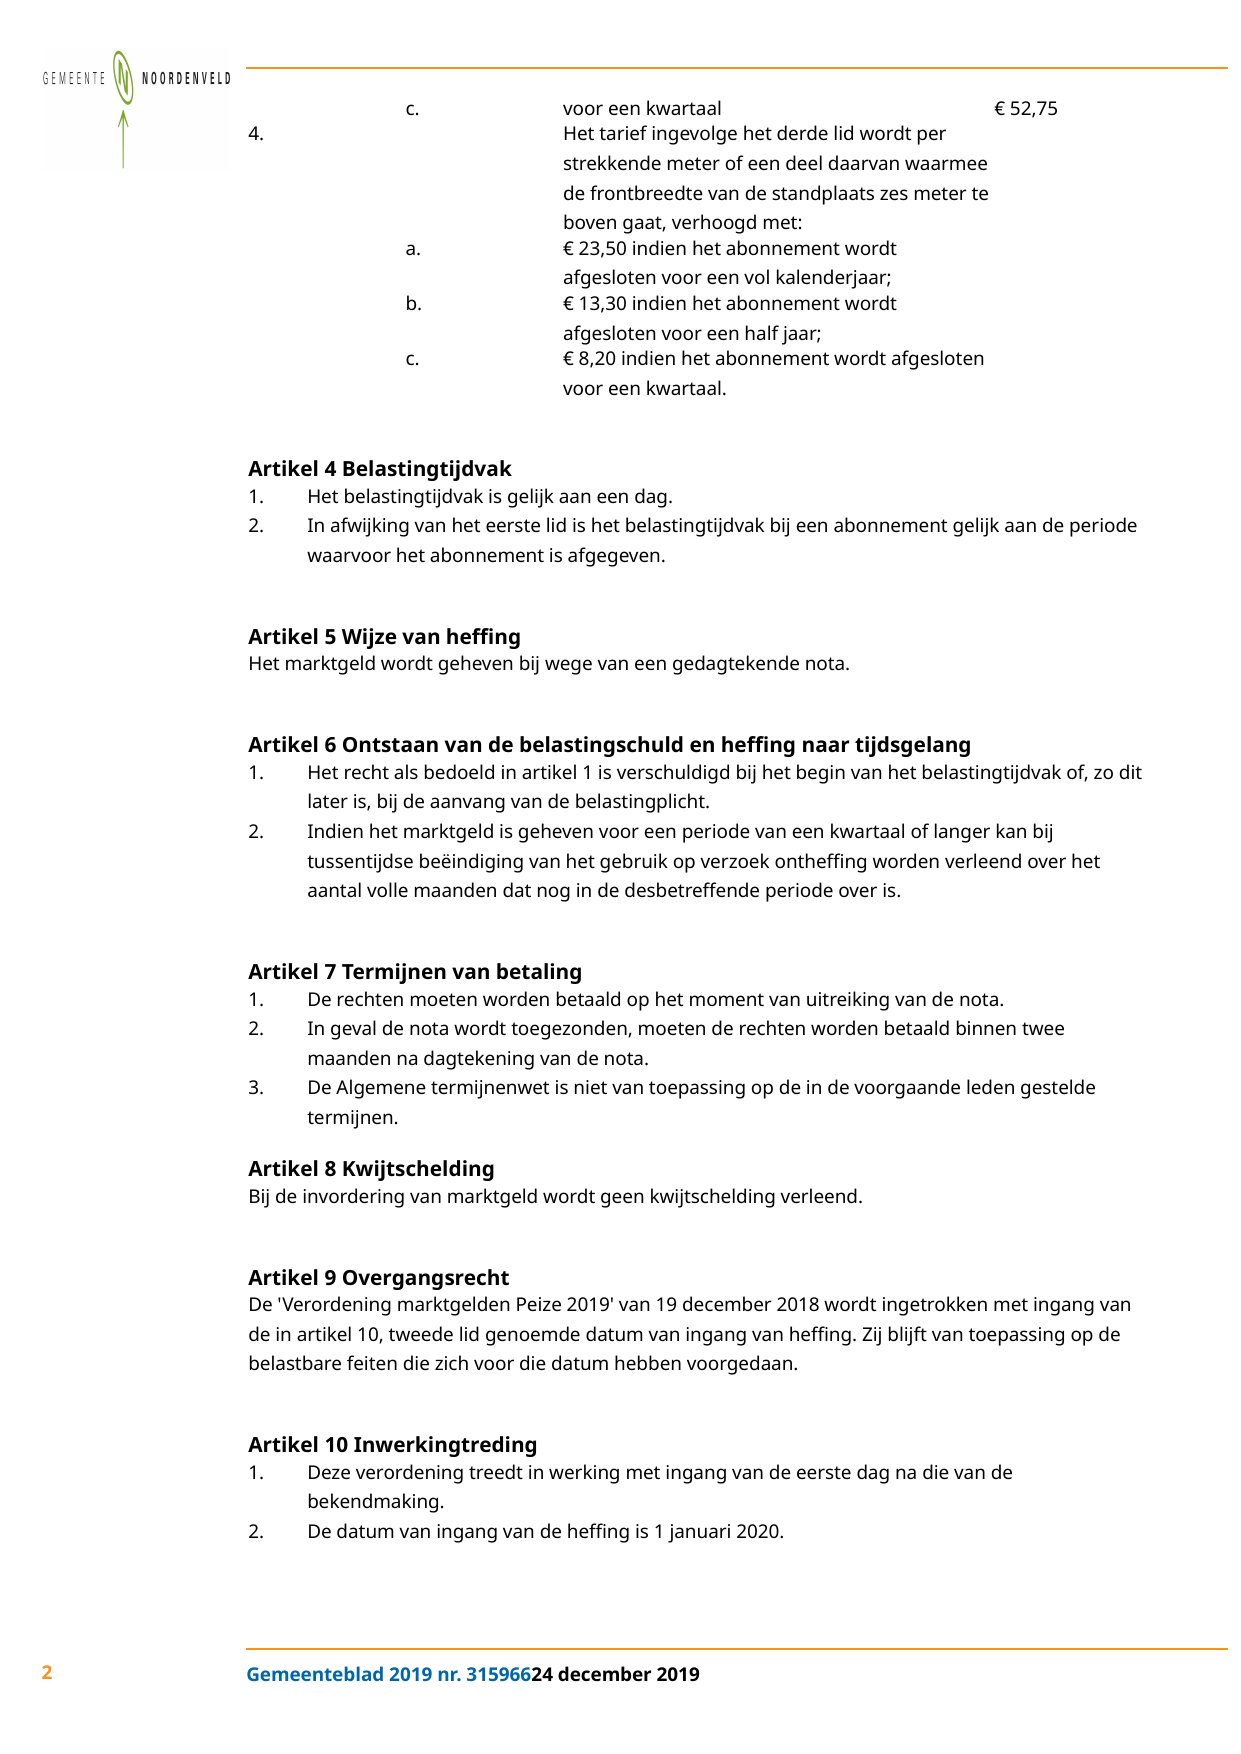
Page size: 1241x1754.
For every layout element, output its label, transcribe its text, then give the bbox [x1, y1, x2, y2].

list De rechten moeten worden betaald op het moment van uitreiking van de nota. [248, 986, 1152, 1012]
text Artikel 6 Ontstaan van de belastingschuld en heffing naar tijdsgelang [248, 731, 1152, 759]
table_cell [994, 346, 1152, 401]
text Het marktgeld wordt geheven bij wege van een gedagtekende nota. [248, 651, 1152, 676]
table_cell € 8,20 indien het abonnement wordt afgesloten voor een kwartaal. [563, 346, 994, 401]
table_cell [405, 121, 563, 235]
text Artikel 9 Overgangsrecht [248, 1263, 1152, 1291]
table_cell b. [405, 290, 563, 346]
text Artikel 5 Wijze van heffing [248, 622, 1152, 651]
list Het recht als bedoeld in artikel 1 is verschuldigd bij het begin van het belastingtijdvak of, zo dit later is, bij de aanvang van de belastingplicht. [248, 759, 1152, 814]
list Deze verordening treedt in werking met ingang van de eerste dag na die van de bekendmaking. [248, 1459, 1152, 1514]
table_cell c. [405, 95, 563, 121]
list De datum van ingang van de heffing is 1 januari 2020. [248, 1518, 1152, 1544]
list De Algemene termijnenwet is niet van toepassing op de in de voorgaande leden gestelde termijnen. [248, 1074, 1152, 1130]
picture [41, 47, 231, 172]
text Artikel 7 Termijnen van betaling [248, 957, 1152, 986]
table_cell € 13,30 indien het abonnement wordt afgesloten voor een half jaar; [563, 290, 994, 346]
text Artikel 4 Belastingtijdvak [248, 454, 1152, 483]
table_cell a. [405, 235, 563, 290]
table_cell Het tarief ingevolge het derde lid wordt per strekkende meter of een deel daarvan waarmee de frontbreedte van de standplaats zes meter te boven gaat, verhoogd met: [563, 121, 994, 235]
table_cell [248, 95, 405, 121]
table_cell [248, 346, 405, 401]
table_cell [994, 121, 1152, 235]
text De 'Verordening marktgelden Peize 2019' van 19 december 2018 wordt ingetrokken met ingang van de in artikel 10, tweede lid genoemde datum van ingang van heffing. Zij blijft van toepassing op de belastbare feiten die zich voor die datum hebben voorgedaan. [248, 1291, 1152, 1376]
list In afwijking van het eerste lid is het belastingtijdvak bij een abonnement gelijk aan de periode waarvoor het abonnement is afgegeven. [248, 513, 1152, 568]
table_cell € 52,75 [994, 95, 1152, 121]
text Bij de invordering van marktgeld wordt geen kwijtschelding verleend. [248, 1183, 1152, 1209]
table_cell € 23,50 indien het abonnement wordt afgesloten voor een vol kalenderjaar; [563, 235, 994, 290]
list Het belastingtijdvak is gelijk aan een dag. [248, 483, 1152, 509]
text Artikel 8 Kwijtschelding [248, 1154, 1152, 1183]
table_cell c. [405, 346, 563, 401]
list Indien het marktgeld is geheven voor een periode van een kwartaal of langer kan bij tussentijdse beëindiging van het gebruik op verzoek ontheffing worden verleend over het aantal volle maanden dat nog in de desbetreffende periode over is. [248, 818, 1152, 903]
table_cell 4. [248, 121, 405, 235]
table_cell [994, 235, 1152, 290]
list In geval de nota wordt toegezonden, moeten de rechten worden betaald binnen twee maanden na dagtekening van de nota. [248, 1015, 1152, 1071]
table_cell [248, 235, 405, 290]
table_cell [248, 290, 405, 346]
text Artikel 10 Inwerkingtreding [248, 1431, 1152, 1459]
table_cell [994, 290, 1152, 346]
table_cell voor een kwartaal [563, 95, 994, 121]
